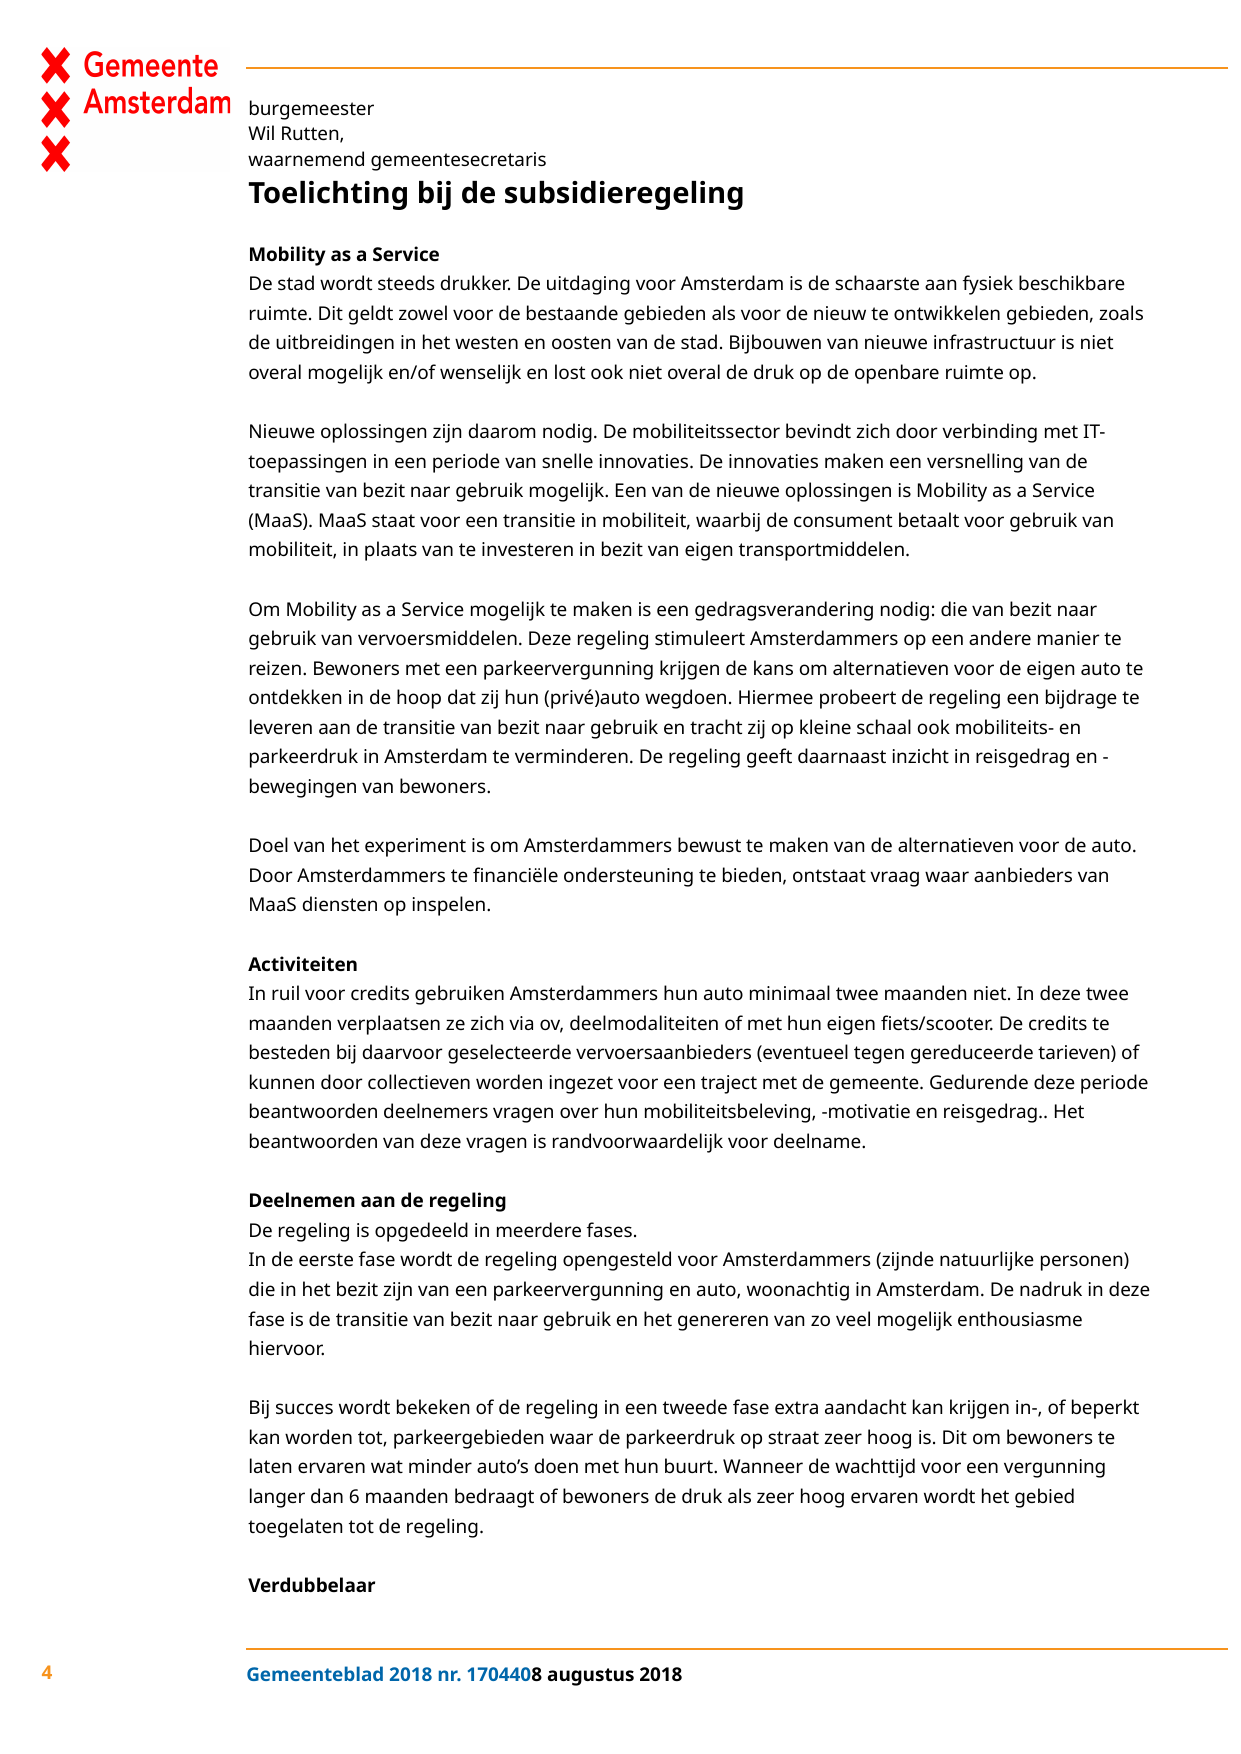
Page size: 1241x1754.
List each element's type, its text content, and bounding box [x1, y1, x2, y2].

text De regeling is opgedeeld in meerdere fases. [248, 1217, 1152, 1243]
text Deelnemen aan de regeling [248, 1187, 1152, 1213]
text Bij succes wordt bekeken of de regeling in een tweede fase extra aandacht kan krijgen in-, of beperkt kan worden tot, parkeergebieden waar de parkeerdruk op straat zeer hoog is. Dit om bewoners te laten ervaren wat minder auto’s doen met hun buurt. Wanneer de wachttijd voor een vergunning langer dan 6 maanden bedraagt of bewoners de druk als zeer hoog ervaren wordt het gebied toegelaten tot de regeling. [248, 1394, 1152, 1539]
text Verdubbelaar [248, 1572, 1152, 1598]
text Toelichting bij de subsidieregeling [248, 172, 1152, 212]
picture [41, 47, 231, 172]
text In ruil voor credits gebruiken Amsterdammers hun auto minimaal twee maanden niet. In deze twee maanden verplaatsen ze zich via ov, deelmodaliteiten of met hun eigen fiets/scooter. De credits te besteden bij daarvoor geselecteerde vervoersaanbieders (eventueel tegen gereduceerde tarieven) of kunnen door collectieven worden ingezet voor een traject met de gemeente. Gedurende deze periode beantwoorden deelnemers vragen over hun mobiliteitsbeleving, -motivatie en reisgedrag.. Het beantwoorden van deze vragen is randvoorwaardelijk voor deelname. [248, 980, 1152, 1154]
text Om Mobility as a Service mogelijk te maken is een gedragsverandering nodig: die van bezit naar gebruik van vervoersmiddelen. Deze regeling stimuleert Amsterdammers op een andere manier te reizen. Bewoners met een parkeervergunning krijgen de kans om alternatieven voor de eigen auto te ontdekken in de hoop dat zij hun (privé)auto wegdoen. Hiermee probeert de regeling een bijdrage te leveren aan de transitie van bezit naar gebruik en tracht zij op kleine schaal ook mobiliteits- en parkeerdruk in Amsterdam te verminderen. De regeling geeft daarnaast inzicht in reisgedrag en -bewegingen van bewoners. [248, 596, 1152, 799]
text Nieuwe oplossingen zijn daarom nodig. De mobiliteitssector bevindt zich door verbinding met IT-toepassingen in een periode van snelle innovaties. De innovaties maken een versnelling van de transitie van bezit naar gebruik mogelijk. Een van de nieuwe oplossingen is Mobility as a Service (MaaS). MaaS staat voor een transitie in mobiliteit, waarbij de consument betaalt voor gebruik van mobiliteit, in plaats van te investeren in bezit van eigen transportmiddelen. [248, 418, 1152, 562]
text Doel van het experiment is om Amsterdammers bewust te maken van de alternatieven voor de auto. Door Amsterdammers te financiële ondersteuning te bieden, ontstaat vraag waar aanbieders van MaaS diensten op inspelen. [248, 832, 1152, 917]
text Mobility as a Service [248, 241, 1152, 267]
text waarnemend gemeentesecretaris [248, 146, 1152, 172]
text In de eerste fase wordt de regeling opengesteld voor Amsterdammers (zijnde natuurlijke personen) die in het bezit zijn van een parkeervergunning en auto, woonachtig in Amsterdam. De nadruk in deze fase is de transitie van bezit naar gebruik en het genereren van zo veel mogelijk enthousiasme hiervoor. [248, 1247, 1152, 1361]
text De stad wordt steeds drukker. De uitdaging voor Amsterdam is de schaarste aan fysiek beschikbare ruimte. Dit geldt zowel voor de bestaande gebieden als voor de nieuw te ontwikkelen gebieden, zoals de uitbreidingen in het westen en oosten van de stad. Bijbouwen van nieuwe infrastructuur is niet overal mogelijk en/of wenselijk en lost ook niet overal de druk op de openbare ruimte op. [248, 270, 1152, 385]
text Activiteiten [248, 951, 1152, 977]
text Wil Rutten, [248, 121, 1152, 146]
text burgemeester [248, 95, 1152, 121]
